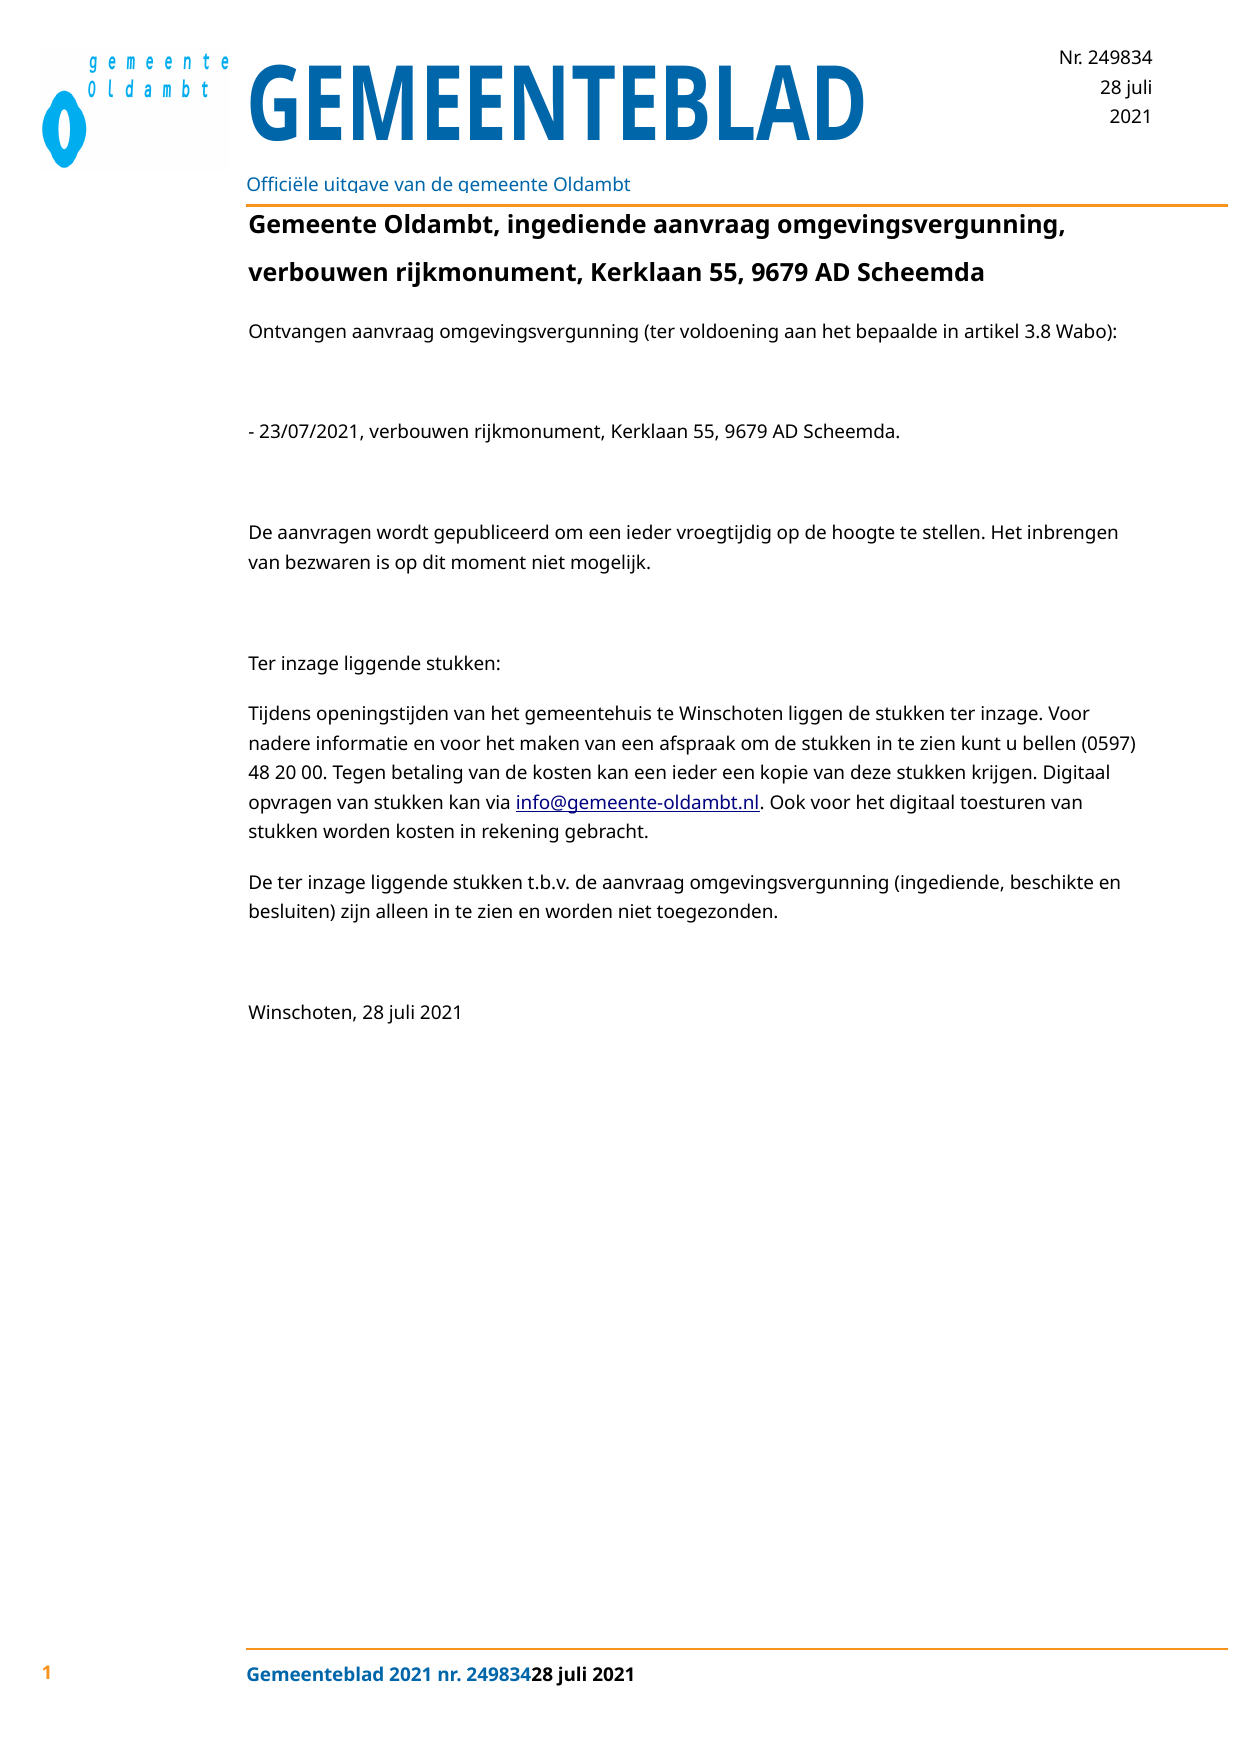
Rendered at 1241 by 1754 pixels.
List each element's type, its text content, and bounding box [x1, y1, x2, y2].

text De aanvragen wordt gepubliceerd om een ieder vroegtijdig op de hoogte te stellen. Het inbrengen van bezwaren is op dit moment niet mogelijk. [248, 519, 1152, 575]
picture [41, 47, 231, 172]
text - 23/07/2021, verbouwen rijkmonument, Kerklaan 55, 9679 AD Scheemda. [248, 419, 1152, 444]
text De ter inzage liggende stukken t.b.v. de aanvraag omgevingsvergunning (ingediende, beschikte en besluiten) zijn alleen in te zien en worden niet toegezonden. [248, 869, 1152, 924]
text Gemeente Oldambt, ingediende aanvraag omgevingsvergunning, verbouwen rijkmonument, Kerklaan 55, 9679 AD Scheemda [248, 207, 1152, 288]
text Tijdens openingstijden van het gemeentehuis te Winschoten liggen de stukken ter inzage. Voor nadere informatie en voor het maken van een afspraak om de stukken in te zien kunt u bellen (0597) 48 20 00. Tegen betaling van de kosten kan een ieder een kopie van deze stukken krijgen. Digitaal opvragen van stukken kan via info@gemeente-oldambt.nl. Ook voor het digitaal toesturen van stukken worden kosten in rekening gebracht. [248, 700, 1152, 844]
text Winschoten, 28 juli 2021 [248, 999, 1152, 1025]
text Ter inzage liggende stukken: [248, 650, 1152, 676]
text Ontvangen aanvraag omgevingsvergunning (ter voldoening aan het bepaalde in artikel 3.8 Wabo): [248, 318, 1152, 344]
